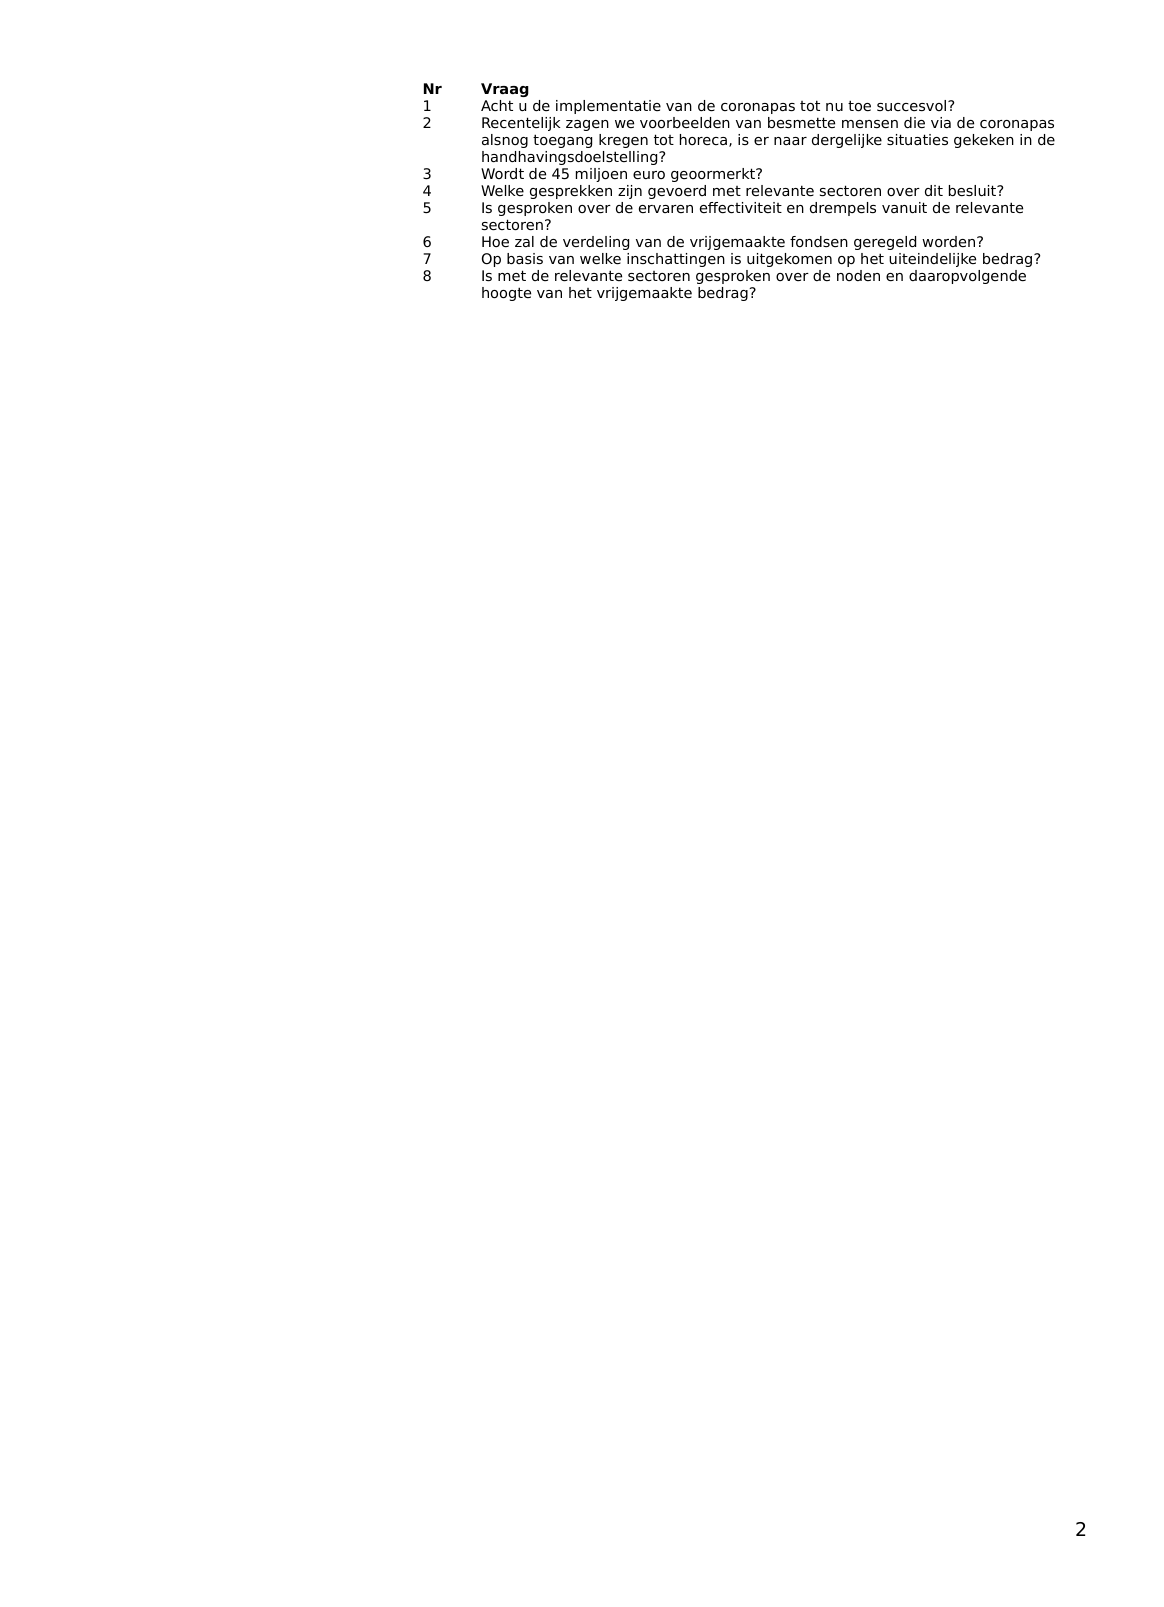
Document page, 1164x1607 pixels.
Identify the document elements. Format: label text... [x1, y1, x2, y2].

table_cell 4 [422, 183, 475, 200]
table_cell 8 [422, 268, 475, 302]
table_cell 1 [422, 98, 475, 115]
table_cell Is met de relevante sectoren gesproken over de noden en daaropvolgende hoogte van het vrijgemaakte bedrag? [475, 268, 1087, 302]
table_cell Acht u de implementatie van de coronapas tot nu toe succesvol? [475, 98, 1087, 115]
table_cell Hoe zal de verdeling van de vrijgemaakte fondsen geregeld worden? [475, 234, 1087, 251]
table_header Nr [422, 81, 475, 98]
table_cell Recentelijk zagen we voorbeelden van besmette mensen die via de coronapas alsnog toegang kregen tot horeca, is er naar dergelijke situaties gekeken in de handhavingsdoelstelling? [475, 115, 1087, 166]
table_cell Welke gesprekken zijn gevoerd met relevante sectoren over dit besluit? [475, 183, 1087, 200]
table_header Vraag [475, 81, 1087, 98]
table_cell 7 [422, 251, 475, 268]
table_cell 3 [422, 166, 475, 183]
table_cell Op basis van welke inschattingen is uitgekomen op het uiteindelijke bedrag? [475, 251, 1087, 268]
table_cell 6 [422, 234, 475, 251]
table_cell 2 [422, 115, 475, 166]
table_cell Is gesproken over de ervaren effectiviteit en drempels vanuit de relevante sectoren? [475, 200, 1087, 234]
table_cell Wordt de 45 miljoen euro geoormerkt? [475, 166, 1087, 183]
table_cell 5 [422, 200, 475, 234]
